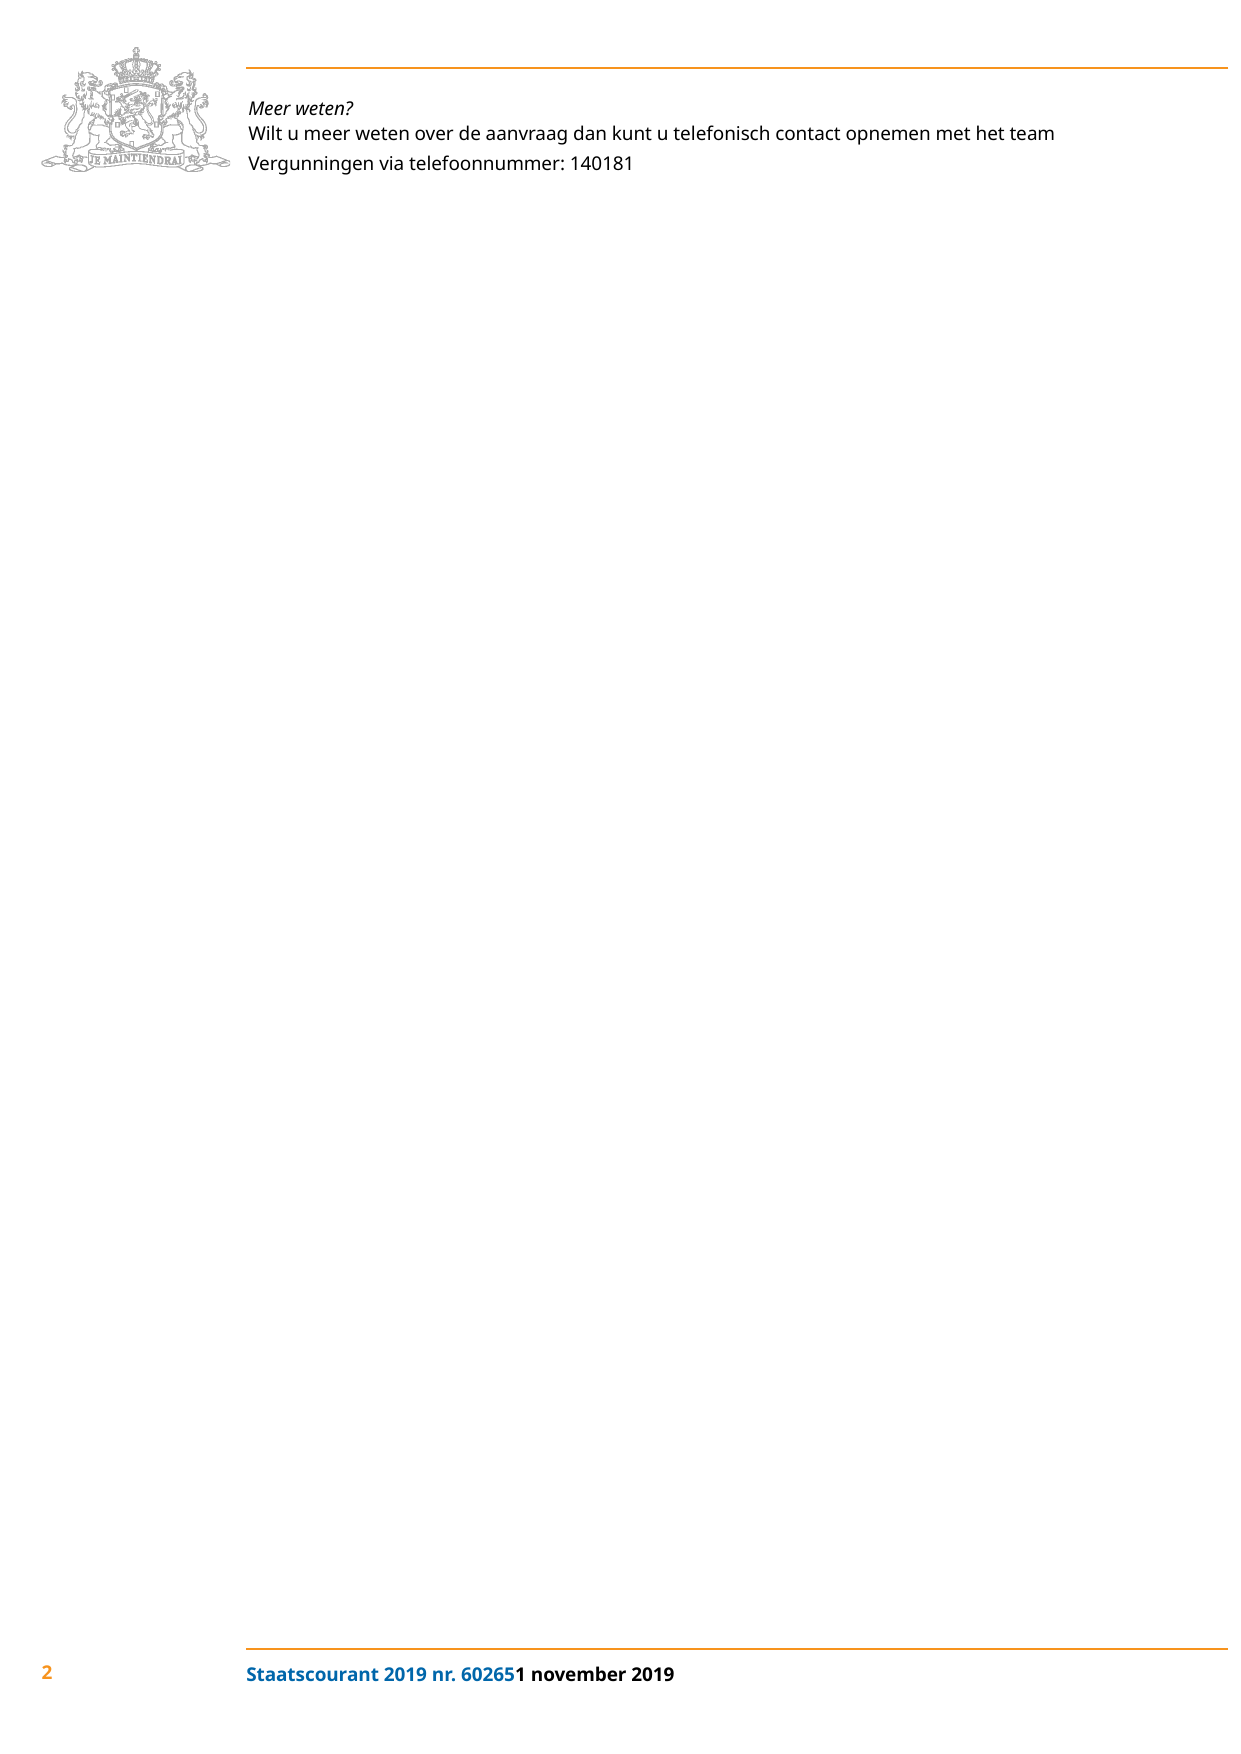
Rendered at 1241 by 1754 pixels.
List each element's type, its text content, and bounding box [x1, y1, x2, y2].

text Meer weten? [248, 95, 1152, 121]
text Wilt u meer weten over de aanvraag dan kunt u telefonisch contact opnemen met het team Vergunningen via telefoonnummer: 140181 [248, 121, 1152, 176]
picture [41, 47, 231, 172]
